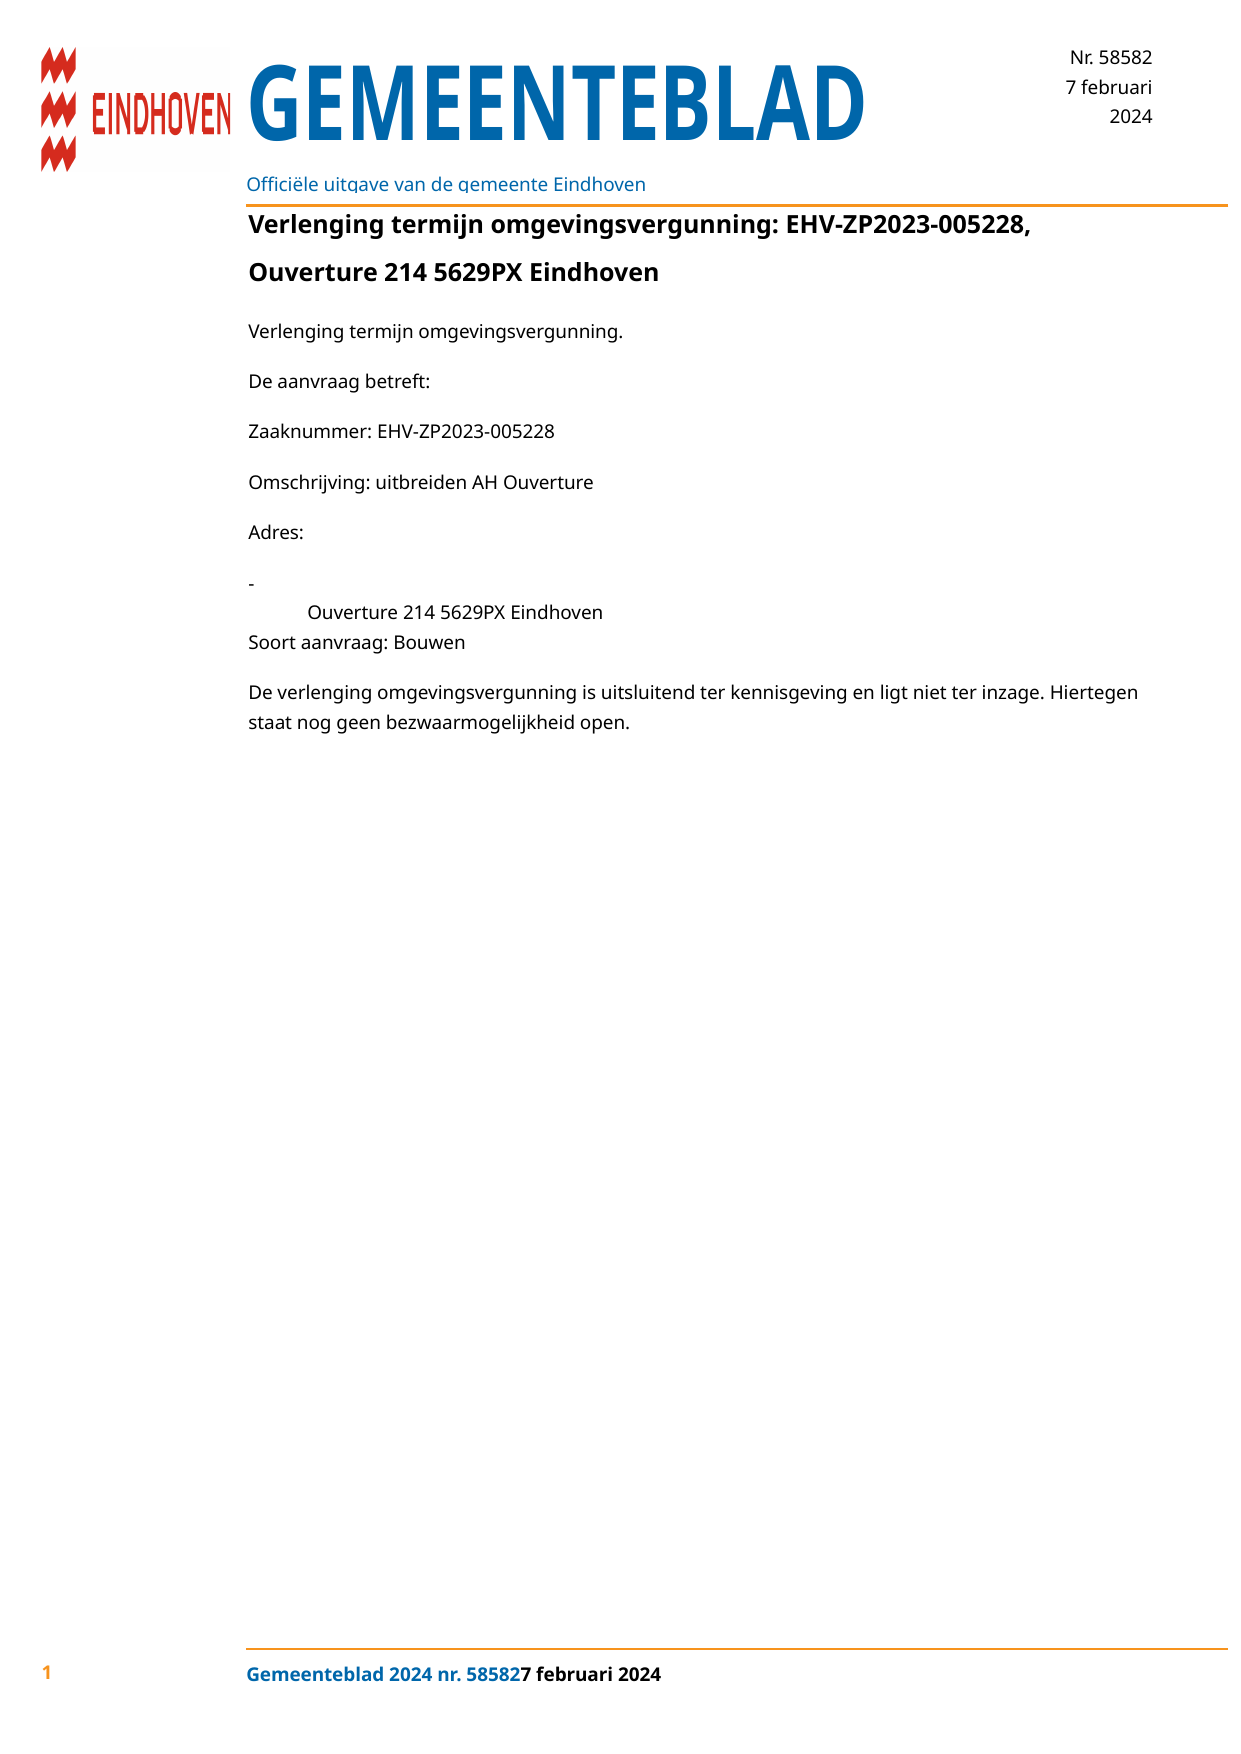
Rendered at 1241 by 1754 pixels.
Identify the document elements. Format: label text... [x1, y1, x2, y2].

text Verlenging termijn omgevingsvergunning: EHV-ZP2023-005228, Ouverture 214 5629PX Eindhoven [248, 207, 1152, 288]
text Omschrijving: uitbreiden AH Ouverture [248, 469, 1152, 495]
list Ouverture 214 5629PX Eindhoven [248, 599, 1152, 625]
text De aanvraag betreft: [248, 368, 1152, 394]
text Verlenging termijn omgevingsvergunning. [248, 318, 1152, 344]
picture [41, 47, 231, 172]
text De verlenging omgevingsvergunning is uitsluitend ter kennisgeving en ligt niet ter inzage. Hiertegen staat nog geen bezwaarmogelijkheid open. [248, 679, 1152, 735]
text Zaaknummer: EHV-ZP2023-005228 [248, 419, 1152, 444]
text Adres: [248, 519, 1152, 545]
text Soort aanvraag: Bouwen [248, 629, 1152, 655]
